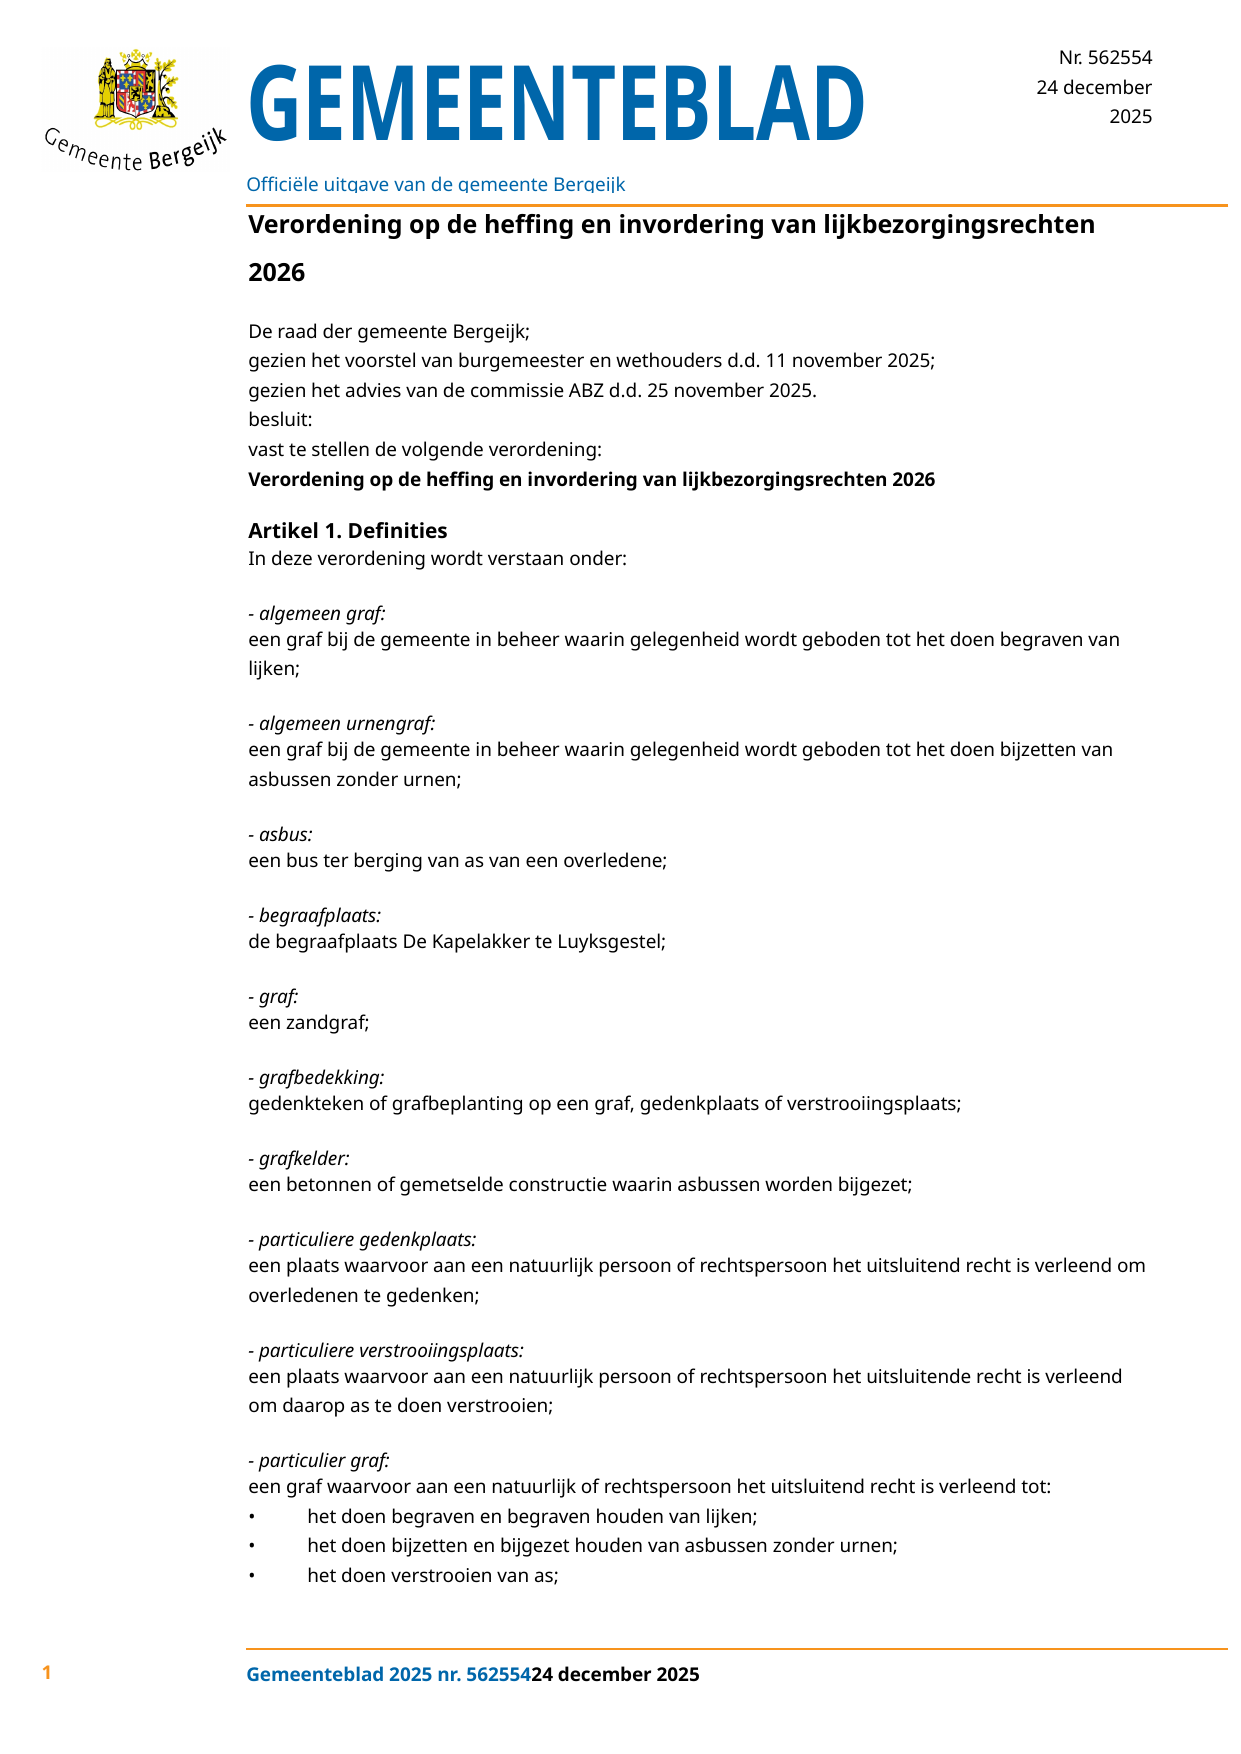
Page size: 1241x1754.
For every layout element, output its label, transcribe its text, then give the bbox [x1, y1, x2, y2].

text een graf waarvoor aan een natuurlijk of rechtspersoon het uitsluitend recht is verleend tot: [248, 1473, 1152, 1499]
list het doen verstrooien van as; [248, 1562, 1152, 1588]
text besluit: [248, 407, 1152, 432]
text een graf bij de gemeente in beheer waarin gelegenheid wordt geboden tot het doen bijzetten van asbussen zonder urnen; [248, 736, 1152, 792]
text In deze verordening wordt verstaan onder: [248, 545, 1152, 570]
text een zandgraf; [248, 1009, 1152, 1035]
text een betonnen of gemetselde constructie waarin asbussen worden bijgezet; [248, 1171, 1152, 1197]
text - algemeen graf: [248, 600, 1152, 626]
text gezien het advies van de commissie ABZ d.d. 25 november 2025. [248, 377, 1152, 403]
text De raad der gemeente Bergeijk; [248, 318, 1152, 344]
picture [41, 47, 231, 172]
text een bus ter berging van as van een overledene; [248, 847, 1152, 873]
list het doen begraven en begraven houden van lijken; [248, 1503, 1152, 1529]
text - grafbedekking: [248, 1064, 1152, 1090]
text - asbus: [248, 821, 1152, 847]
text - algemeen urnengraf: [248, 711, 1152, 736]
text - particuliere gedenkplaats: [248, 1226, 1152, 1252]
text - particulier graf: [248, 1448, 1152, 1473]
text Verordening op de heffing en invordering van lijkbezorgingsrechten 2026 [248, 207, 1152, 288]
text de begraafplaats De Kapelakker te Luyksgestel; [248, 928, 1152, 954]
text Artikel 1. Definities [248, 516, 1152, 545]
text een graf bij de gemeente in beheer waarin gelegenheid wordt geboden tot het doen begraven van lijken; [248, 626, 1152, 681]
text een plaats waarvoor aan een natuurlijk persoon of rechtspersoon het uitsluitende recht is verleend om daarop as te doen verstrooien; [248, 1363, 1152, 1418]
text - grafkelder: [248, 1145, 1152, 1171]
text - particuliere verstrooiingsplaats: [248, 1337, 1152, 1363]
text gedenkteken of grafbeplanting op een graf, gedenkplaats of verstrooiingsplaats; [248, 1090, 1152, 1116]
list het doen bijzetten en bijgezet houden van asbussen zonder urnen; [248, 1533, 1152, 1558]
text vast te stellen de volgende verordening: [248, 436, 1152, 462]
text Verordening op de heffing en invordering van lijkbezorgingsrechten 2026 [248, 466, 1152, 492]
text een plaats waarvoor aan een natuurlijk persoon of rechtspersoon het uitsluitend recht is verleend om overledenen te gedenken; [248, 1252, 1152, 1307]
text gezien het voorstel van burgemeester en wethouders d.d. 11 november 2025; [248, 347, 1152, 373]
text - graf: [248, 983, 1152, 1009]
text - begraafplaats: [248, 902, 1152, 928]
